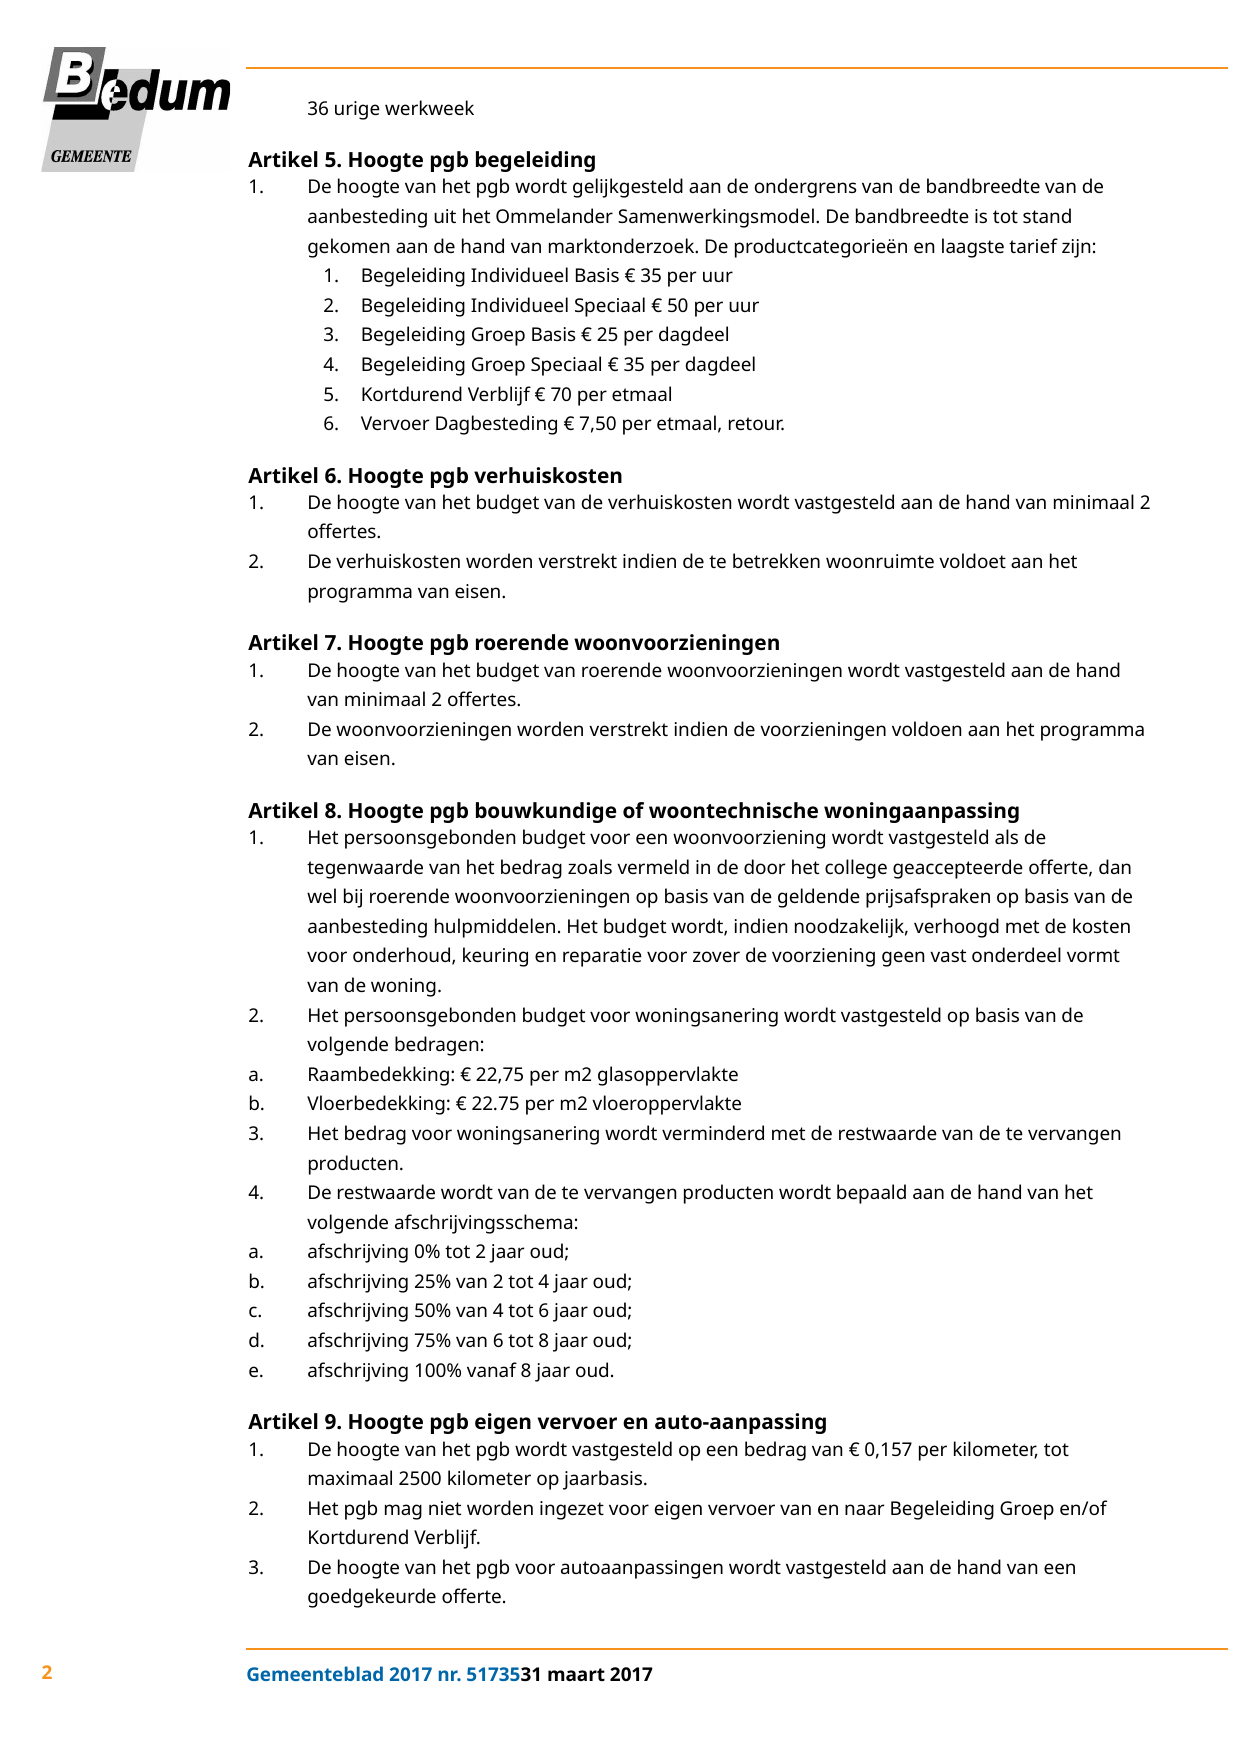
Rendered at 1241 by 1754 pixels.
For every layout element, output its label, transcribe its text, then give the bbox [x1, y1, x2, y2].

text Artikel 5. Hoogte pgb begeleiding [248, 145, 1152, 174]
list Kortdurend Verblijf € 70 per etmaal [323, 381, 1152, 406]
text Artikel 7. Hoogte pgb roerende woonvoorzieningen [248, 628, 1152, 657]
text Artikel 6. Hoogte pgb verhuiskosten [248, 461, 1152, 489]
list De hoogte van het pgb wordt gelijkgesteld aan de ondergrens van de bandbreedte van de aanbesteding uit het Ommelander Samenwerkingsmodel. De bandbreedte is tot stand gekomen aan de hand van marktonderzoek. De productcategorieën en laagste tarief zijn: [248, 174, 1152, 258]
list afschrijving 75% van 6 tot 8 jaar oud; [248, 1327, 1152, 1353]
list De hoogte van het budget van roerende woonvoorzieningen wordt vastgesteld aan de hand van minimaal 2 offertes. [248, 657, 1152, 712]
list afschrijving 100% vanaf 8 jaar oud. [248, 1357, 1152, 1383]
list Het bedrag voor woningsanering wordt verminderd met de restwaarde van de te vervangen producten. [248, 1120, 1152, 1176]
text Artikel 8. Hoogte pgb bouwkundige of woontechnische woningaanpassing [248, 796, 1152, 824]
list De verhuiskosten worden verstrekt indien de te betrekken woonruimte voldoet aan het programma van eisen. [248, 548, 1152, 604]
list De woonvoorzieningen worden verstrekt indien de voorzieningen voldoen aan het programma van eisen. [248, 716, 1152, 771]
list Begeleiding Individueel Basis € 35 per uur [323, 262, 1152, 288]
list Het persoonsgebonden budget voor een woonvoorziening wordt vastgesteld als de tegenwaarde van het bedrag zoals vermeld in de door het college geaccepteerde offerte, dan wel bij roerende woonvoorzieningen op basis van de geldende prijsafspraken op basis van de aanbesteding hulpmiddelen. Het budget wordt, indien noodzakelijk, verhoogd met de kosten voor onderhoud, keuring en reparatie voor zover de voorziening geen vast onderdeel vormt van de woning. [248, 824, 1152, 998]
list De restwaarde wordt van de te vervangen producten wordt bepaald aan de hand van het volgende afschrijvingsschema: [248, 1179, 1152, 1235]
list Raambedekking: € 22,75 per m2 glasoppervlakte [248, 1061, 1152, 1087]
list Begeleiding Groep Basis € 25 per dagdeel [323, 322, 1152, 347]
picture [41, 47, 231, 172]
list Het persoonsgebonden budget voor woningsanering wordt vastgesteld op basis van de volgende bedragen: [248, 1002, 1152, 1057]
list 36 urige werkweek [248, 95, 1152, 121]
list afschrijving 25% van 2 tot 4 jaar oud; [248, 1268, 1152, 1294]
list afschrijving 50% van 4 tot 6 jaar oud; [248, 1298, 1152, 1323]
list Het pgb mag niet worden ingezet voor eigen vervoer van en naar Begeleiding Groep en/of Kortdurend Verblijf. [248, 1495, 1152, 1550]
list De hoogte van het pgb wordt vastgesteld op een bedrag van € 0,157 per kilometer, tot maximaal 2500 kilometer op jaarbasis. [248, 1436, 1152, 1491]
text Artikel 9. Hoogte pgb eigen vervoer en auto-aanpassing [248, 1407, 1152, 1436]
list Begeleiding Groep Speciaal € 35 per dagdeel [323, 351, 1152, 377]
list Vloerbedekking: € 22.75 per m2 vloeroppervlakte [248, 1091, 1152, 1116]
list afschrijving 0% tot 2 jaar oud; [248, 1238, 1152, 1264]
list Begeleiding Individueel Speciaal € 50 per uur [323, 292, 1152, 318]
list De hoogte van het pgb voor autoaanpassingen wordt vastgesteld aan de hand van een goedgekeurde offerte. [248, 1554, 1152, 1609]
list De hoogte van het budget van de verhuiskosten wordt vastgesteld aan de hand van minimaal 2 offertes. [248, 489, 1152, 544]
list Vervoer Dagbesteding € 7,50 per etmaal, retour. [323, 410, 1152, 436]
